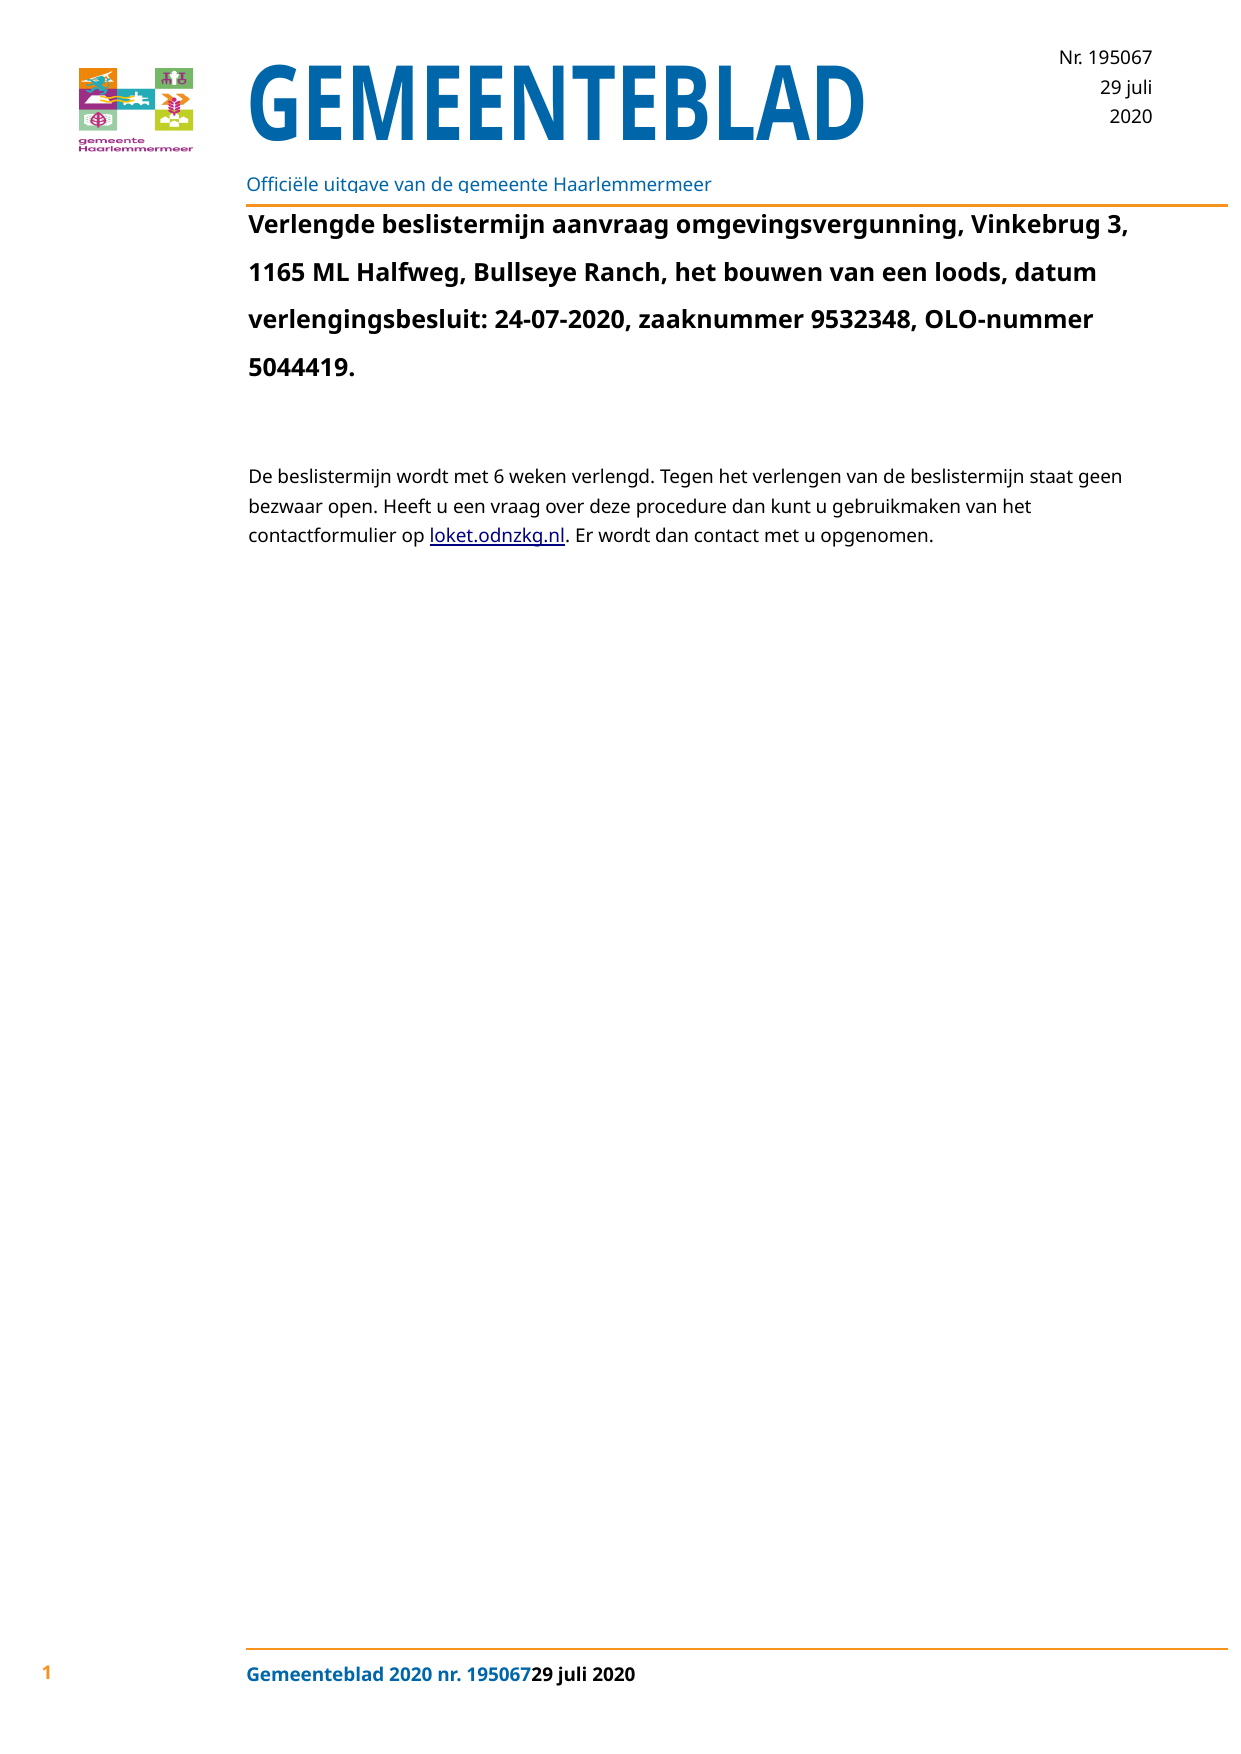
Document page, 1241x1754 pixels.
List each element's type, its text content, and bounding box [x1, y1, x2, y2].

text De beslistermijn wordt met 6 weken verlengd. Tegen het verlengen van de beslistermijn staat geen bezwaar open. Heeft u een vraag over deze procedure dan kunt u gebruikmaken van het contactformulier op loket.odnzkg.nl. Er wordt dan contact met u opgenomen. [248, 463, 1152, 548]
picture [41, 47, 231, 172]
text Verlengde beslistermijn aanvraag omgevingsvergunning, Vinkebrug 3, 1165 ML Halfweg, Bullseye Ranch, het bouwen van een loods, datum verlengingsbesluit: 24-07-2020, zaaknummer 9532348, OLO-nummer 5044419. [248, 207, 1152, 384]
